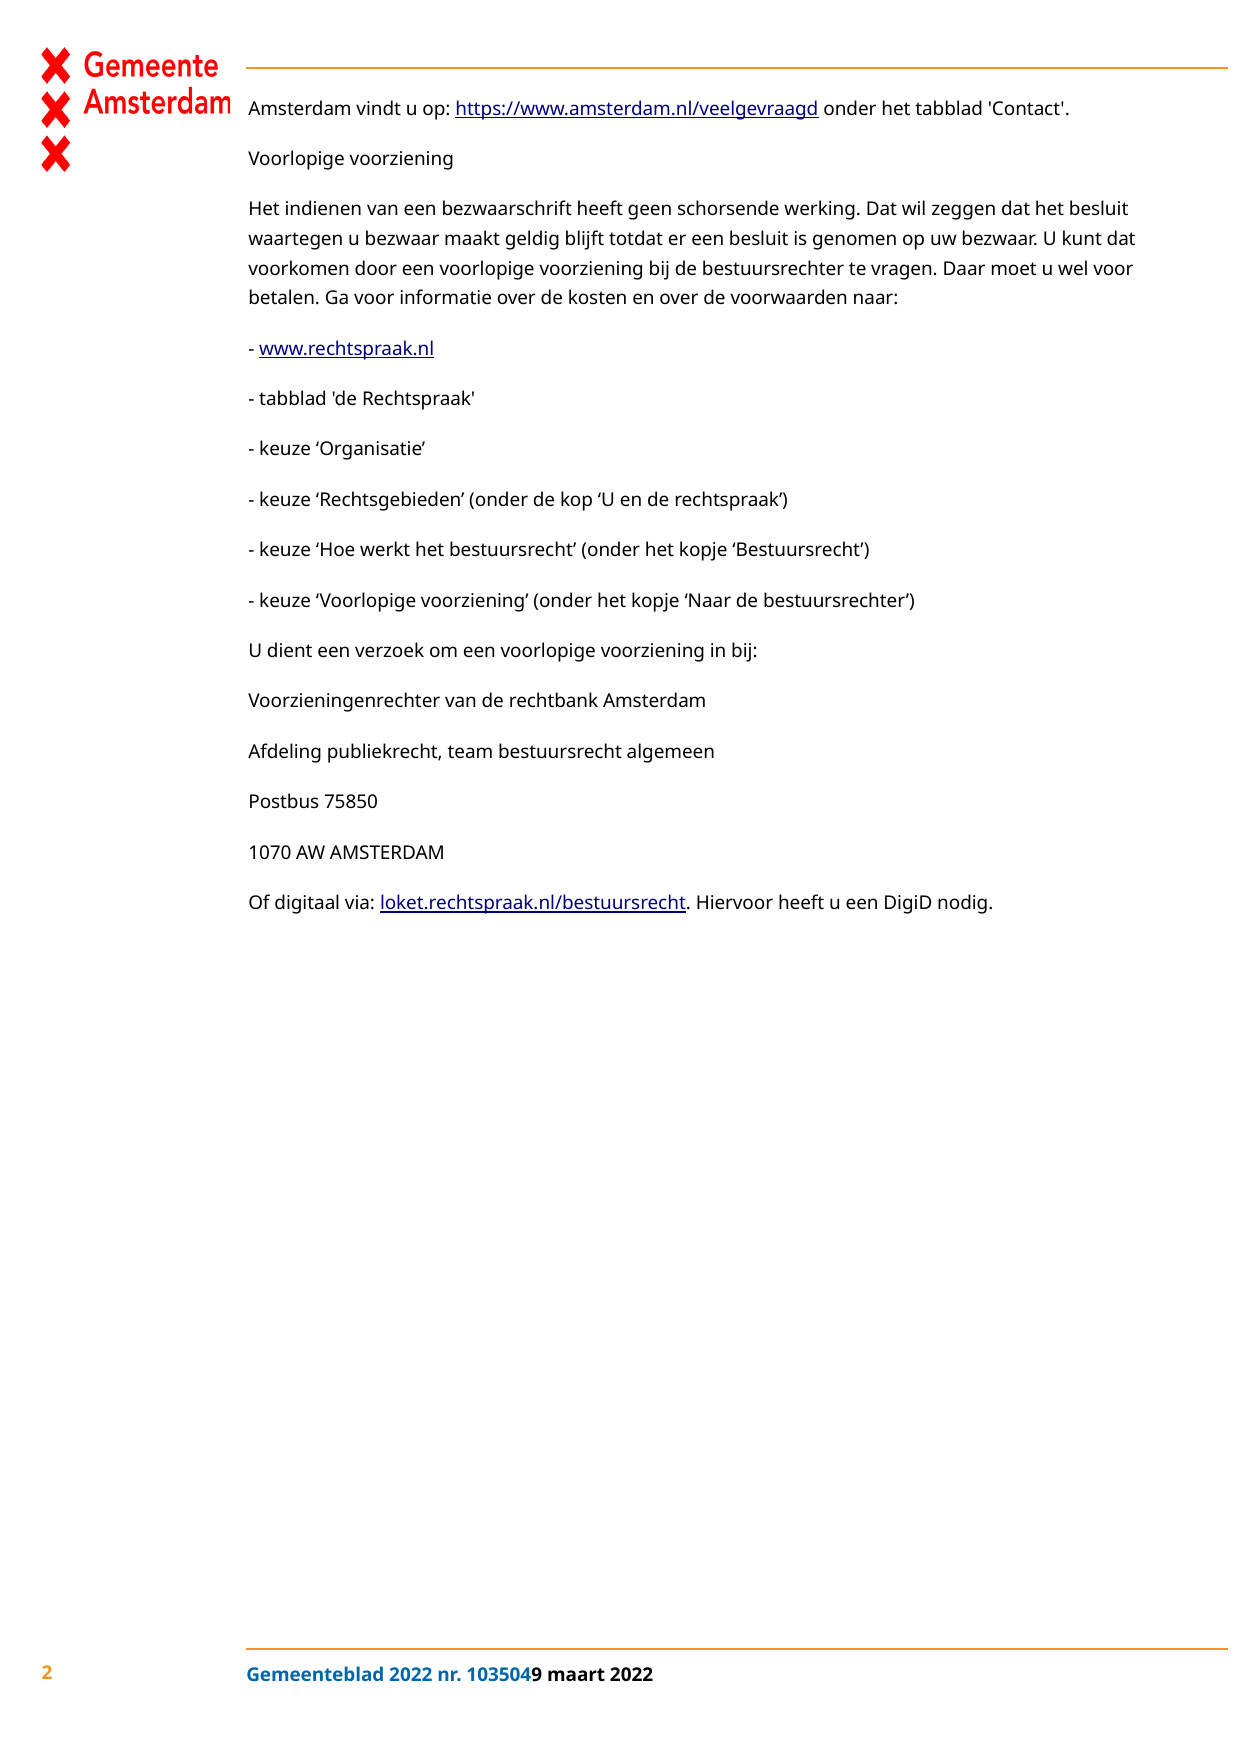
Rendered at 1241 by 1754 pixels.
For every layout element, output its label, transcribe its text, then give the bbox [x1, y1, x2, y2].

picture [41, 47, 231, 172]
text Voorzieningenrechter van de rechtbank Amsterdam [248, 688, 1152, 713]
text Afdeling publiekrecht, team bestuursrecht algemeen [248, 738, 1152, 764]
text - keuze ‘Voorlopige voorziening’ (onder het kopje ‘Naar de bestuursrechter’) [248, 587, 1152, 613]
text Postbus 75850 [248, 788, 1152, 814]
text - keuze ‘Hoe werkt het bestuursrecht’ (onder het kopje ‘Bestuursrecht’) [248, 536, 1152, 562]
text - www.rechtspraak.nl [248, 335, 1152, 361]
text Het indienen van een bezwaarschrift heeft geen schorsende werking. Dat wil zeggen dat het besluit waartegen u bezwaar maakt geldig blijft totdat er een besluit is genomen op uw bezwaar. U kunt dat voorkomen door een voorlopige voorziening bij de bestuursrechter te vragen. Daar moet u wel voor betalen. Ga voor informatie over de kosten en over de voorwaarden naar: [248, 196, 1152, 310]
text - tabblad 'de Rechtspraak' [248, 385, 1152, 411]
text U dient een verzoek om een voorlopige voorziening in bij: [248, 637, 1152, 663]
text Of digitaal via: loket.rechtspraak.nl/bestuursrecht. Hiervoor heeft u een DigiD nodig. [248, 889, 1152, 915]
text Voorlopige voorziening [248, 145, 1152, 171]
text Amsterdam vindt u op: https://www.amsterdam.nl/veelgevraagd onder het tabblad 'Contact'. [248, 95, 1152, 121]
text 1070 AW AMSTERDAM [248, 839, 1152, 865]
text - keuze ‘Organisatie’ [248, 436, 1152, 461]
text - keuze ‘Rechtsgebieden’ (onder de kop ‘U en de rechtspraak’) [248, 486, 1152, 512]
